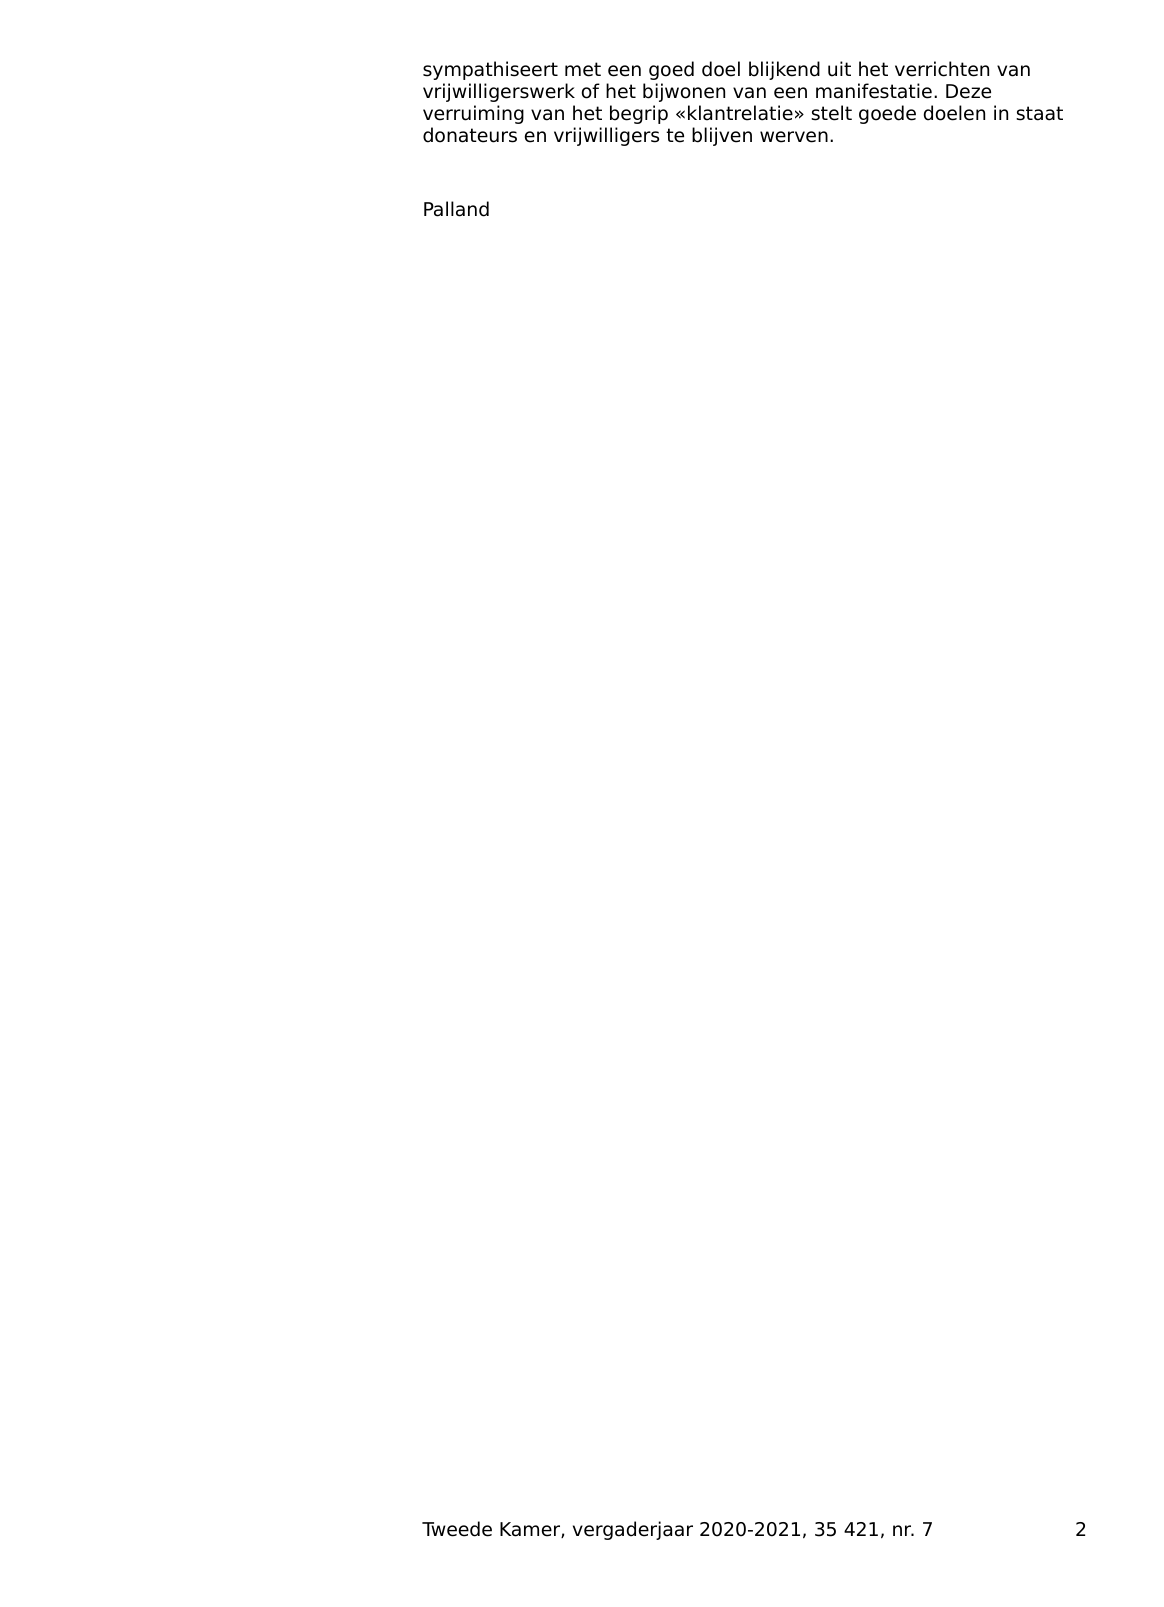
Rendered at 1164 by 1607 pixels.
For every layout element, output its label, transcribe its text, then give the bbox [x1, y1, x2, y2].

text Palland [422, 177, 1087, 221]
text sympathiseert met een goed doel blijkend uit het verrichten van vrijwilligerswerk of het bijwonen van een manifestatie. Deze verruiming van het begrip «klantrelatie» stelt goede doelen in staat donateurs en vrijwilligers te blijven werven. [422, 59, 1087, 147]
